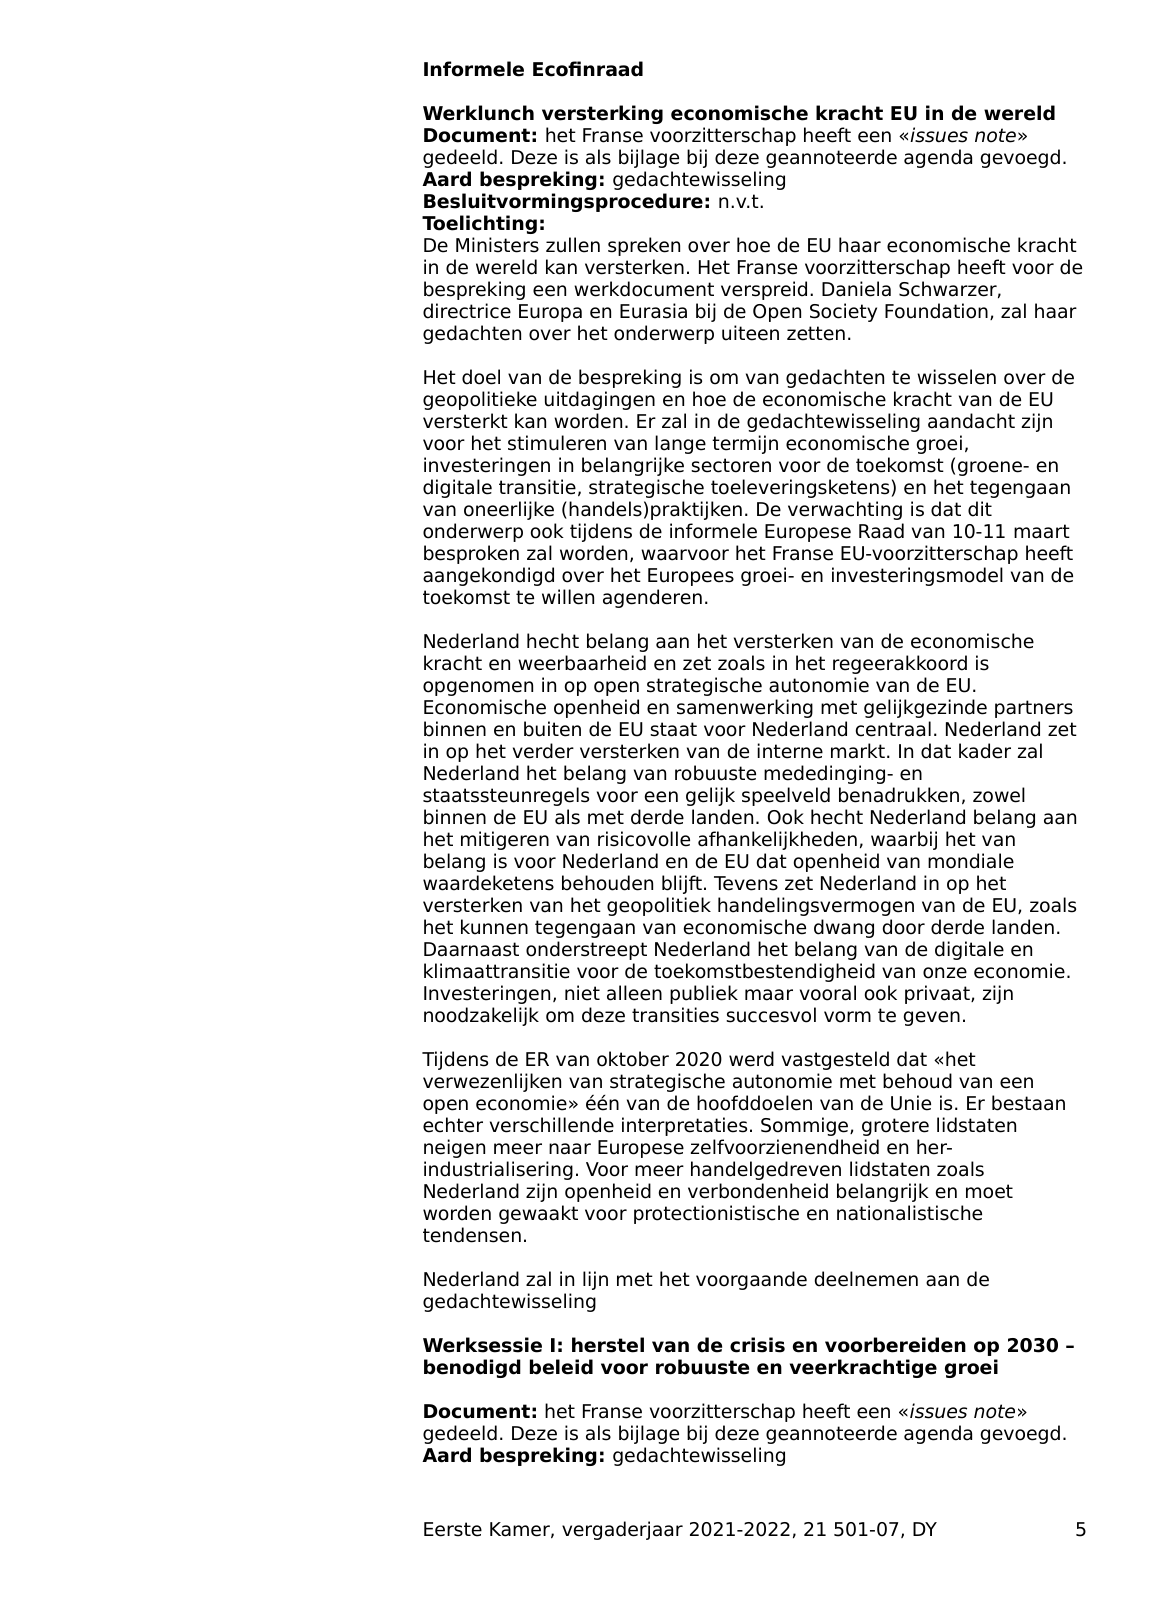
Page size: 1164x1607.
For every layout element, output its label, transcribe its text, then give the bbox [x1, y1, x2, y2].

text Aard bespreking: gedachtewisseling [422, 169, 1087, 191]
text Werklunch versterking economische kracht EU in de wereld [422, 103, 1087, 125]
text Document: het Franse voorzitterschap heeft een «issues note» gedeeld. Deze is als bijlage bij deze geannoteerde agenda gevoegd. [422, 1401, 1087, 1445]
text De Ministers zullen spreken over hoe de EU haar economische kracht in de wereld kan versterken. Het Franse voorzitterschap heeft voor de bespreking een werkdocument verspreid. Daniela Schwarzer, directrice Europa en Eurasia bij de Open Society Foundation, zal haar gedachten over het onderwerp uiteen zetten. [422, 235, 1087, 345]
text Aard bespreking: gedachtewisseling [422, 1445, 1087, 1467]
subtitle Werksessie I: herstel van de crisis en voorbereiden op 2030 – benodigd beleid voor robuuste en veerkrachtige groei [422, 1335, 1087, 1379]
text Besluitvormingsprocedure: n.v.t. [422, 191, 1087, 213]
subtitle Informele Ecofinraad [422, 59, 1087, 81]
text Document: het Franse voorzitterschap heeft een «issues note» gedeeld. Deze is als bijlage bij deze geannoteerde agenda gevoegd. [422, 125, 1087, 169]
text Het doel van de bespreking is om van gedachten te wisselen over de geopolitieke uitdagingen en hoe de economische kracht van de EU versterkt kan worden. Er zal in de gedachtewisseling aandacht zijn voor het stimuleren van lange termijn economische groei, investeringen in belangrijke sectoren voor de toekomst (groene- en digitale transitie, strategische toeleveringsketens) en het tegengaan van oneerlijke (handels)praktijken. De verwachting is dat dit onderwerp ook tijdens de informele Europese Raad van 10-11 maart besproken zal worden, waarvoor het Franse EU-voorzitterschap heeft aangekondigd over het Europees groei- en investeringsmodel van de toekomst te willen agenderen. [422, 367, 1087, 609]
text Nederland hecht belang aan het versterken van de economische kracht en weerbaarheid en zet zoals in het regeerakkoord is opgenomen in op open strategische autonomie van de EU. Economische openheid en samenwerking met gelijkgezinde partners binnen en buiten de EU staat voor Nederland centraal. Nederland zet in op het verder versterken van de interne markt. In dat kader zal Nederland het belang van robuuste mededinging- en staatssteunregels voor een gelijk speelveld benadrukken, zowel binnen de EU als met derde landen. Ook hecht Nederland belang aan het mitigeren van risicovolle afhankelijkheden, waarbij het van belang is voor Nederland en de EU dat openheid van mondiale waardeketens behouden blijft. Tevens zet Nederland in op het versterken van het geopolitiek handelingsvermogen van de EU, zoals het kunnen tegengaan van economische dwang door derde landen. Daarnaast onderstreept Nederland het belang van de digitale en klimaattransitie voor de toekomstbestendigheid van onze economie. Investeringen, niet alleen publiek maar vooral ook privaat, zijn noodzakelijk om deze transities succesvol vorm te geven. [422, 631, 1087, 1027]
text Nederland zal in lijn met het voorgaande deelnemen aan de gedachtewisseling [422, 1269, 1087, 1313]
text Tijdens de ER van oktober 2020 werd vastgesteld dat «het verwezenlijken van strategische autonomie met behoud van een open economie» één van de hoofddoelen van de Unie is. Er bestaan echter verschillende interpretaties. Sommige, grotere lidstaten neigen meer naar Europese zelfvoorzienendheid en her-industrialisering. Voor meer handelgedreven lidstaten zoals Nederland zijn openheid en verbondenheid belangrijk en moet worden gewaakt voor protectionistische en nationalistische tendensen. [422, 1049, 1087, 1247]
text Toelichting: [422, 213, 1087, 235]
